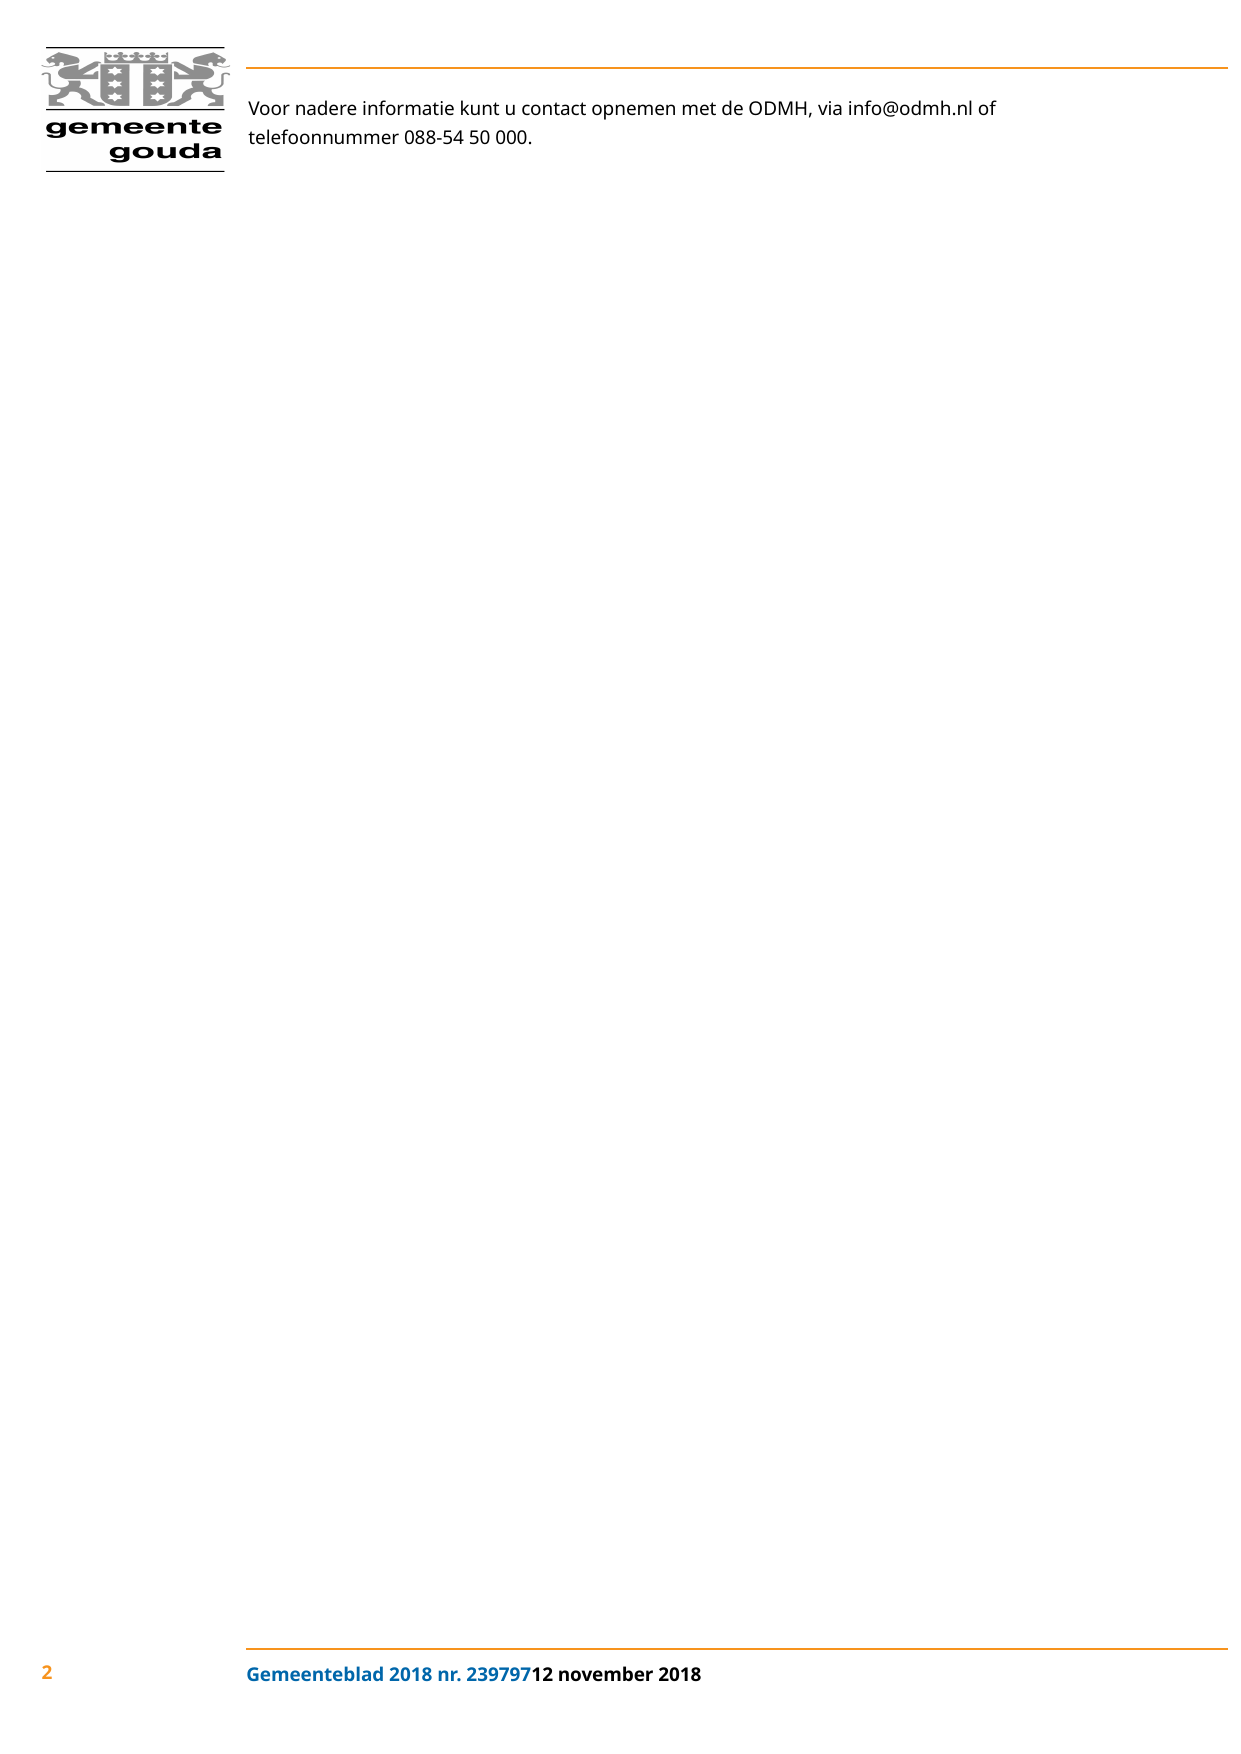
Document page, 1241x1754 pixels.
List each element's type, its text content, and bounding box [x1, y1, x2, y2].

picture [41, 47, 231, 172]
text Voor nadere informatie kunt u contact opnemen met de ODMH, via info@odmh.nl of telefoonnummer 088-54 50 000. [248, 95, 1152, 150]
